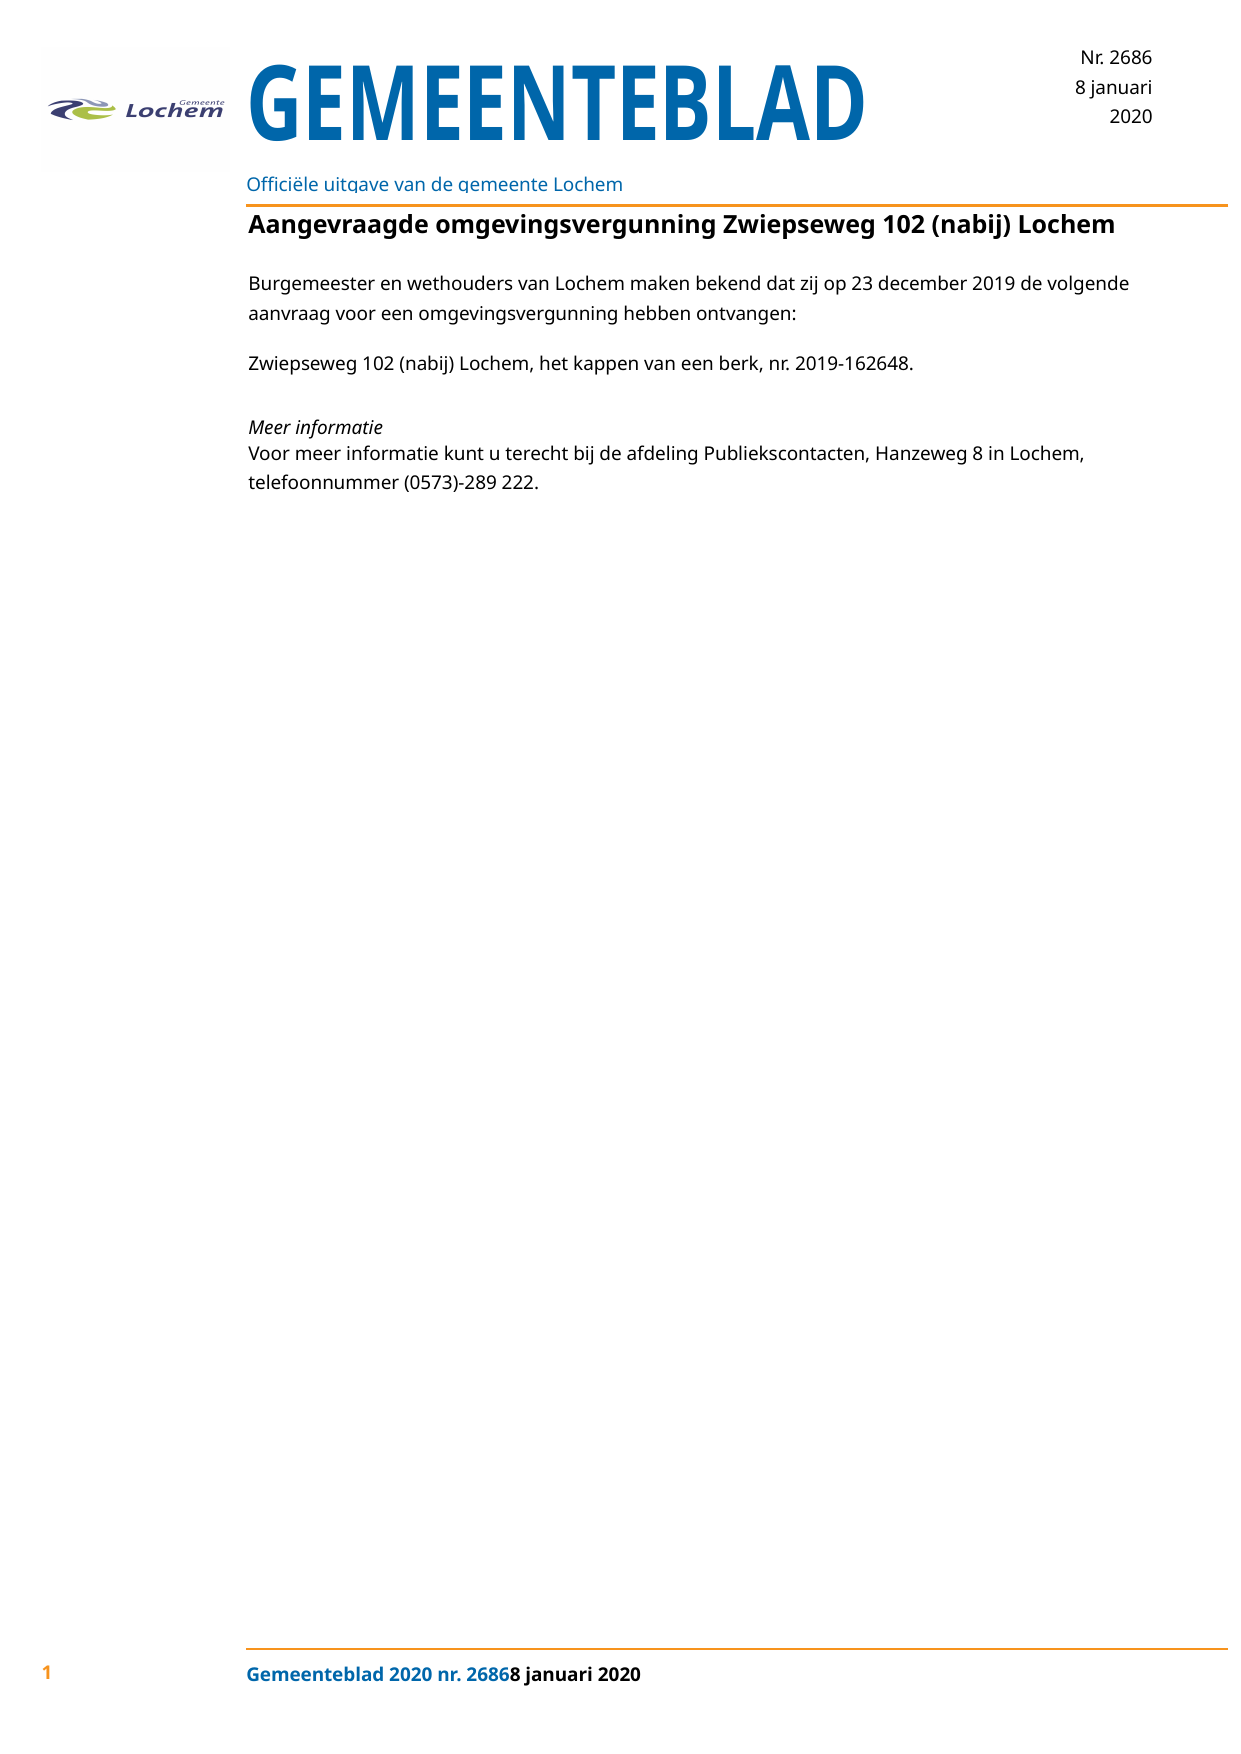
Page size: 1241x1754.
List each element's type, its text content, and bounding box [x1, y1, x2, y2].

text Aangevraagde omgevingsvergunning Zwiepseweg 102 (nabij) Lochem [248, 207, 1152, 241]
text Meer informatie [248, 414, 1152, 440]
text Voor meer informatie kunt u terecht bij de afdeling Publiekscontacten, Hanzeweg 8 in Lochem, telefoonnummer (0573)-289 222. [248, 440, 1152, 495]
picture [41, 47, 231, 172]
text Zwiepseweg 102 (nabij) Lochem, het kappen van een berk, nr. 2019-162648. [248, 350, 1152, 376]
text Burgemeester en wethouders van Lochem maken bekend dat zij op 23 december 2019 de volgende aanvraag voor een omgevingsvergunning hebben ontvangen: [248, 270, 1152, 326]
